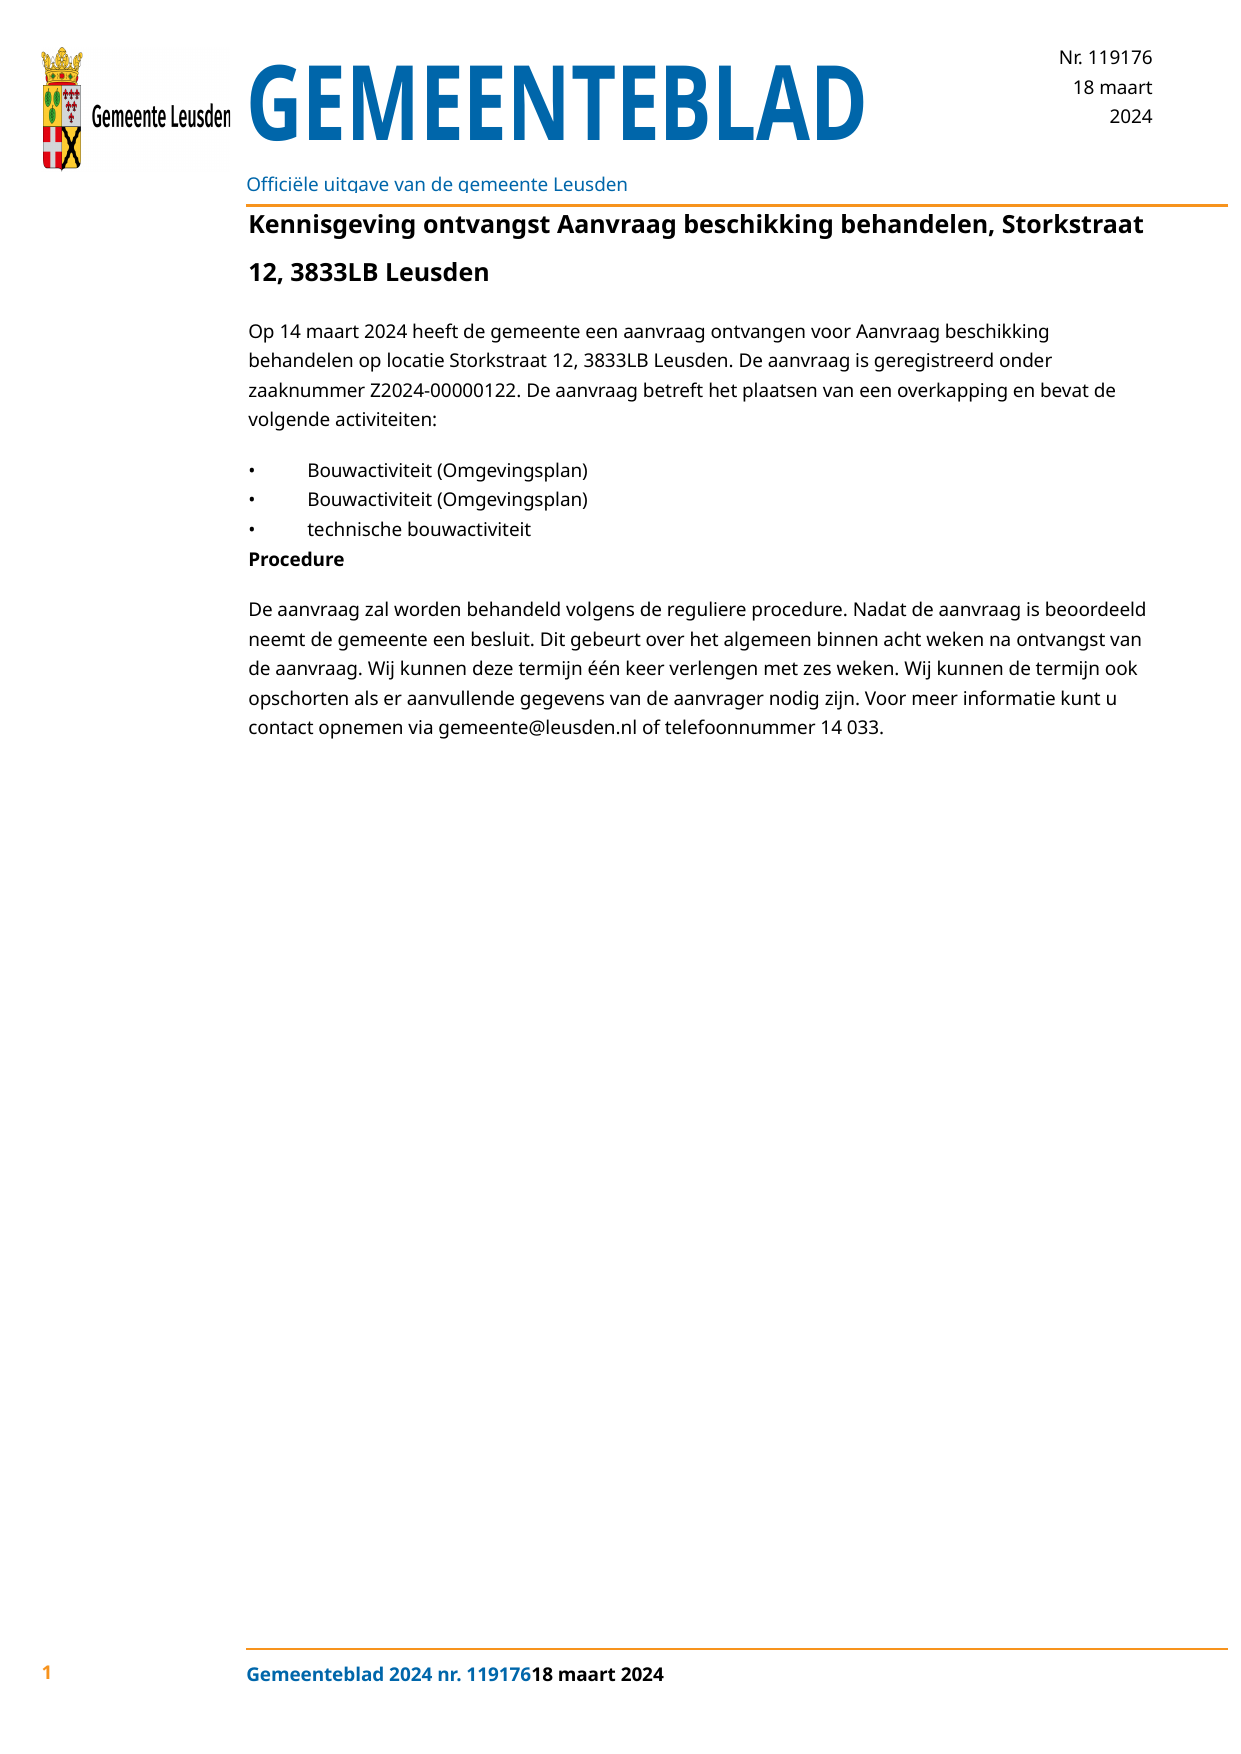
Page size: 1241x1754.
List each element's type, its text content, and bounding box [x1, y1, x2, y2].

list Bouwactiviteit (Omgevingsplan) [248, 457, 1152, 483]
picture [41, 47, 231, 172]
list Bouwactiviteit (Omgevingsplan) [248, 487, 1152, 512]
text De aanvraag zal worden behandeld volgens de reguliere procedure. Nadat de aanvraag is beoordeeld neemt de gemeente een besluit. Dit gebeurt over het algemeen binnen acht weken na ontvangst van de aanvraag. Wij kunnen deze termijn één keer verlengen met zes weken. Wij kunnen de termijn ook opschorten als er aanvullende gegevens van de aanvrager nodig zijn. Voor meer informatie kunt u contact opnemen via gemeente@leusden.nl of telefoonnummer 14 033. [248, 596, 1152, 740]
list technische bouwactiviteit [248, 516, 1152, 542]
text Procedure [248, 546, 1152, 572]
text Op 14 maart 2024 heeft de gemeente een aanvraag ontvangen voor Aanvraag beschikking behandelen op locatie Storkstraat 12, 3833LB Leusden. De aanvraag is geregistreerd onder zaaknummer Z2024-00000122. De aanvraag betreft het plaatsen van een overkapping en bevat de volgende activiteiten: [248, 318, 1152, 432]
text Kennisgeving ontvangst Aanvraag beschikking behandelen, Storkstraat 12, 3833LB Leusden [248, 207, 1152, 288]
